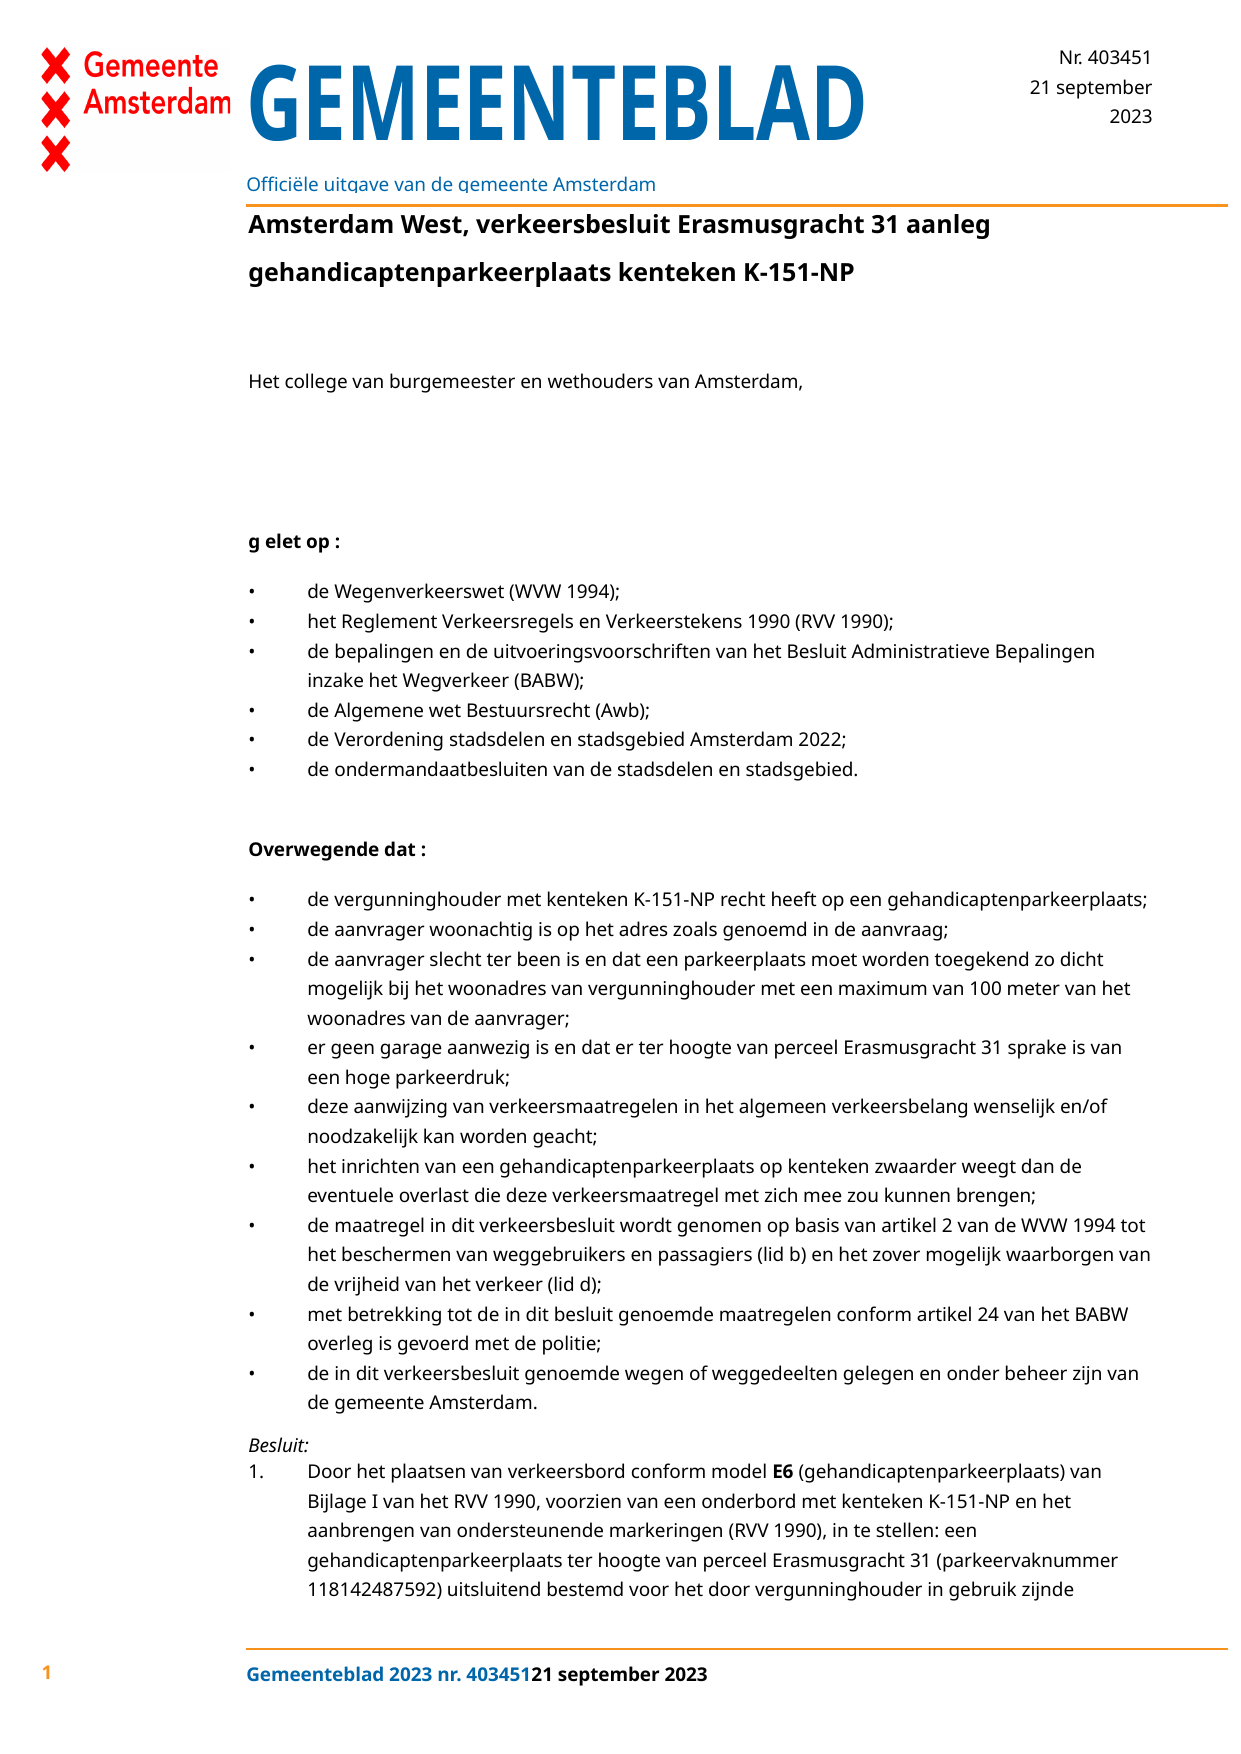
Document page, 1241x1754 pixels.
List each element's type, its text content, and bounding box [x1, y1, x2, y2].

list de ondermandaatbesluiten van de stadsdelen en stadsgebied. [248, 756, 1152, 782]
list de aanvrager woonachtig is op het adres zoals genoemd in de aanvraag; [248, 916, 1152, 942]
list het Reglement Verkeersregels en Verkeerstekens 1990 (RVV 1990); [248, 608, 1152, 634]
text Overwegende dat : [248, 836, 1152, 862]
list de vergunninghouder met kenteken K-151-NP recht heeft op een gehandicaptenparkeerplaats; [248, 887, 1152, 912]
picture [41, 47, 231, 172]
list de in dit verkeersbesluit genoemde wegen of weggedeelten gelegen en onder beheer zijn van de gemeente Amsterdam. [248, 1360, 1152, 1415]
list Door het plaatsen van verkeersbord conform model E6 (gehandicaptenparkeerplaats) van Bijlage I van het RVV 1990, voorzien van een onderbord met kenteken K-151-NP en het aanbrengen van ondersteunende markeringen (RVV 1990), in te stellen: een gehandicaptenparkeerplaats ter hoogte van perceel Erasmusgracht 31 (parkeervaknummer 118142487592) uitsluitend bestemd voor het door vergunninghouder in gebruik zijnde [248, 1458, 1152, 1602]
text Besluit: [248, 1433, 1152, 1458]
text Amsterdam West, verkeersbesluit Erasmusgracht 31 aanleg gehandicaptenparkeerplaats kenteken K-151-NP [248, 207, 1152, 288]
list het inrichten van een gehandicaptenparkeerplaats op kenteken zwaarder weegt dan de eventuele overlast die deze verkeersmaatregel met zich mee zou kunnen brengen; [248, 1153, 1152, 1208]
list er geen garage aanwezig is en dat er ter hoogte van perceel Erasmusgracht 31 sprake is van een hoge parkeerdruk; [248, 1034, 1152, 1090]
text g elet op : [248, 528, 1152, 554]
list de maatregel in dit verkeersbesluit wordt genomen op basis van artikel 2 van de WVW 1994 tot het beschermen van weggebruikers en passagiers (lid b) en het zover mogelijk waarborgen van de vrijheid van het verkeer (lid d); [248, 1212, 1152, 1297]
list deze aanwijzing van verkeersmaatregelen in het algemeen verkeersbelang wenselijk en/of noodzakelijk kan worden geacht; [248, 1094, 1152, 1149]
list de bepalingen en de uitvoeringsvoorschriften van het Besluit Administratieve Bepalingen inzake het Wegverkeer (BABW); [248, 638, 1152, 693]
list de aanvrager slecht ter been is en dat een parkeerplaats moet worden toegekend zo dicht mogelijk bij het woonadres van vergunninghouder met een maximum van 100 meter van het woonadres van de aanvrager; [248, 946, 1152, 1031]
list met betrekking tot de in dit besluit genoemde maatregelen conform artikel 24 van het BABW overleg is gevoerd met de politie; [248, 1301, 1152, 1356]
list de Wegenverkeerswet (WVW 1994); [248, 579, 1152, 604]
list de Algemene wet Bestuursrecht (Awb); [248, 697, 1152, 723]
list de Verordening stadsdelen en stadsgebied Amsterdam 2022; [248, 727, 1152, 752]
text Het college van burgemeester en wethouders van Amsterdam, [248, 368, 1152, 394]
